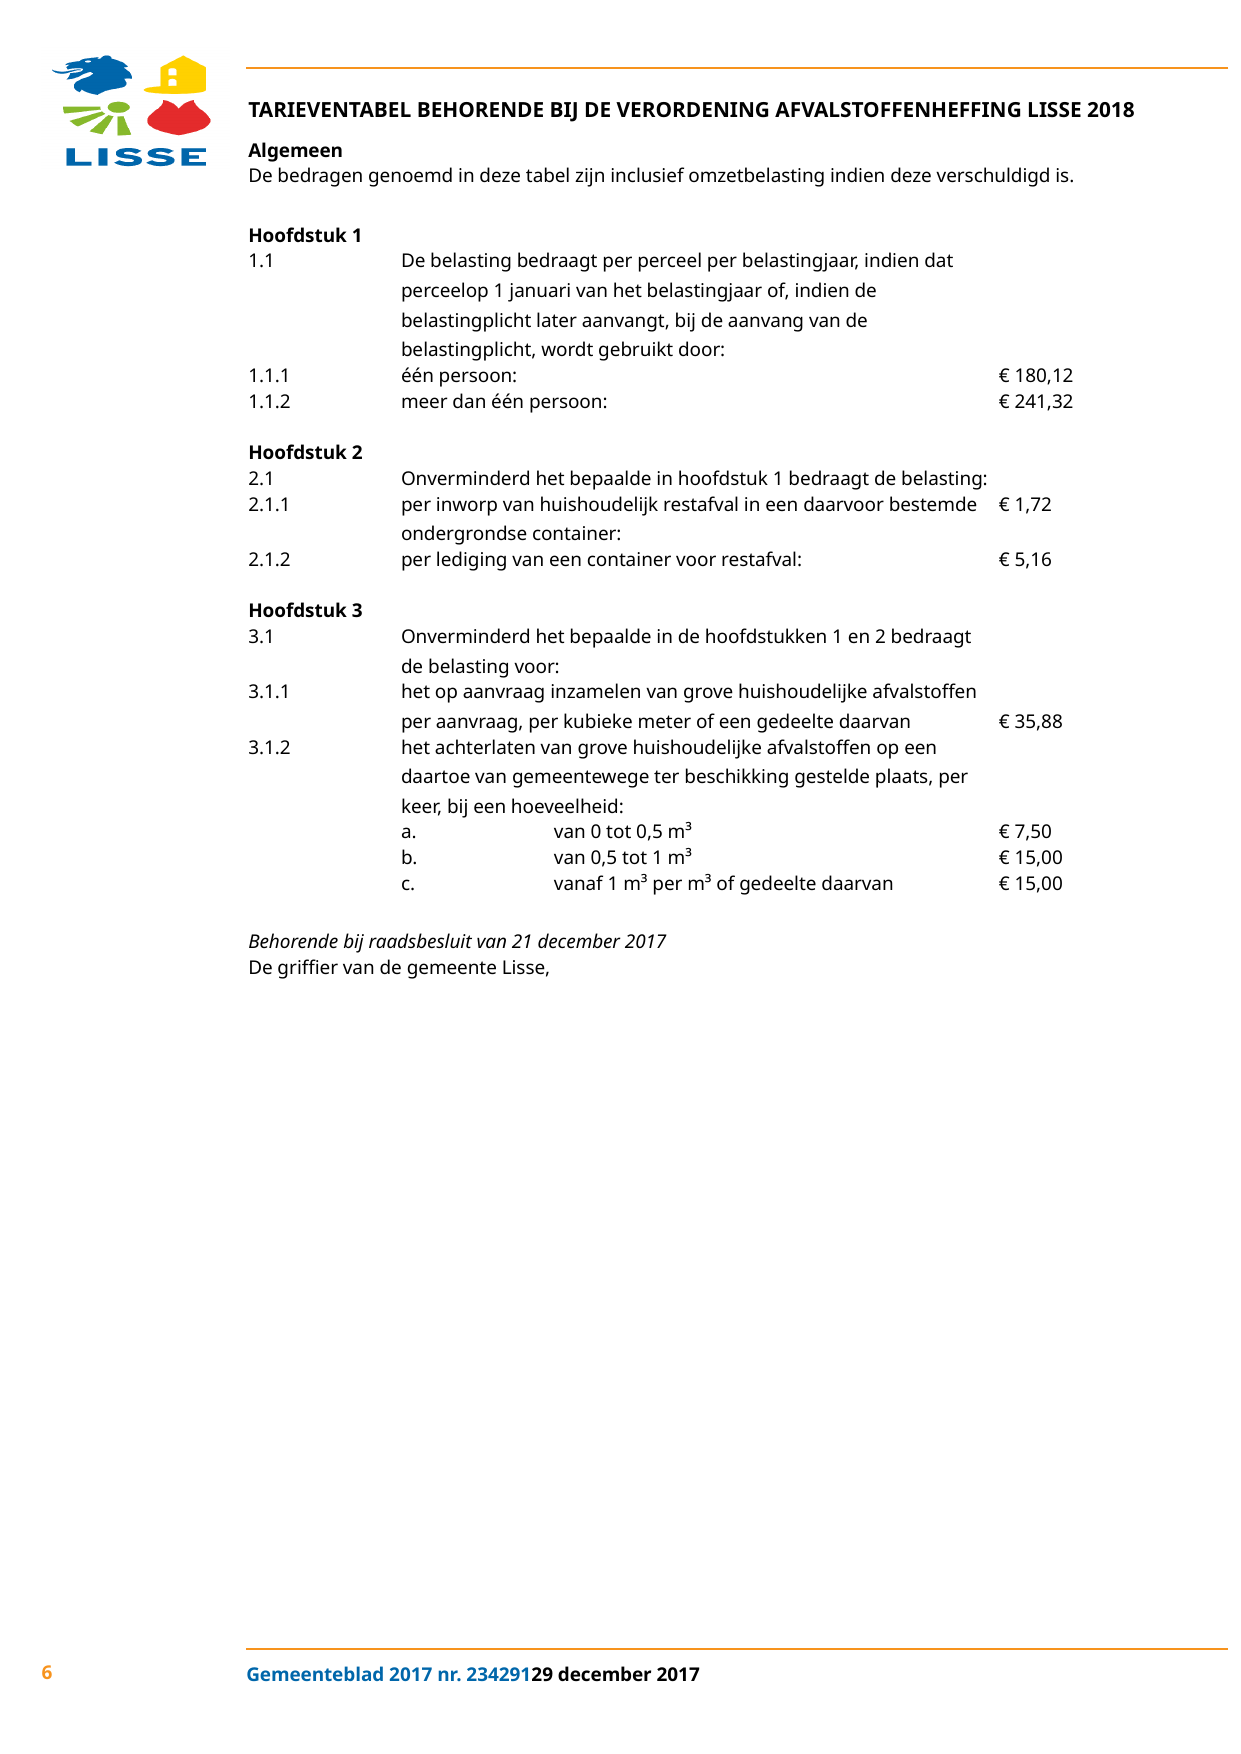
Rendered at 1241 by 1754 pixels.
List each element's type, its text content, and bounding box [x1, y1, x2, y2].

text Algemeen [248, 137, 1152, 163]
table_cell van 0,5 tot 1 m³ [554, 845, 999, 870]
table_cell [999, 465, 1152, 491]
table_cell [999, 734, 1152, 819]
table_cell Onverminderd het bepaalde in hoofdstuk 1 bedraagt de belasting: [401, 465, 999, 491]
table_cell € 15,00 [999, 870, 1152, 896]
table_cell meer dan één persoon: [401, 388, 999, 413]
table_cell € 180,12 [999, 362, 1152, 388]
table_cell [999, 623, 1152, 678]
table_cell het op aanvraag inzamelen van grove huishoudelijke afvalstoffen per aanvraag, per kubieke meter of een gedeelte daarvan [401, 679, 999, 734]
table_cell [248, 845, 401, 870]
table_cell Hoofdstuk 3 [248, 598, 1152, 623]
table_cell één persoon: [401, 362, 999, 388]
table_cell a. [401, 819, 554, 844]
table_header Hoofdstuk 1 [248, 222, 1152, 248]
table_cell [248, 414, 1152, 439]
table_cell 1.1 [248, 248, 401, 362]
table_cell 2.1 [248, 465, 401, 491]
table_cell Onverminderd het bepaalde in de hoofdstukken 1 en 2 bedraagt de belasting voor: [401, 623, 999, 678]
table_cell [248, 870, 401, 896]
table_cell b. [401, 845, 554, 870]
table_cell € 35,88 [999, 679, 1152, 734]
table_cell [248, 572, 1152, 597]
table_cell 3.1 [248, 623, 401, 678]
table_cell van 0 tot 0,5 m³ [554, 819, 999, 844]
table_cell Hoofdstuk 2 [248, 439, 1152, 465]
table_cell 3.1.2 [248, 734, 401, 819]
table_cell 3.1.1 [248, 679, 401, 734]
table_cell 1.1.2 [248, 388, 401, 413]
table_cell [999, 248, 1152, 362]
table_cell € 5,16 [999, 546, 1152, 572]
table_cell c. [401, 870, 554, 896]
table_cell 1.1.1 [248, 362, 401, 388]
table_cell het achterlaten van grove huishoudelijke afvalstoffen op een daartoe van gemeentewege ter beschikking gestelde plaats, per keer, bij een hoeveelheid: [401, 734, 999, 819]
table_cell 2.1.1 [248, 491, 401, 546]
table_cell [248, 819, 401, 844]
table_cell per inworp van huishoudelijk restafval in een daarvoor bestemde ondergrondse container: [401, 491, 999, 546]
table_cell per lediging van een container voor restafval: [401, 546, 999, 572]
text TARIEVENTABEL BEHORENDE BIJ DE VERORDENING AFVALSTOFFENHEFFING LISSE 2018 [248, 95, 1152, 123]
table_cell € 15,00 [999, 845, 1152, 870]
table_cell 2.1.2 [248, 546, 401, 572]
table_cell € 241,32 [999, 388, 1152, 413]
text De griffier van de gemeente Lisse, [248, 954, 1152, 980]
picture [41, 47, 231, 172]
table_cell De belasting bedraagt per perceel per belastingjaar, indien dat perceelop 1 januari van het belastingjaar of, indien de belastingplicht later aanvangt, bij de aanvang van de belastingplicht, wordt gebruikt door: [401, 248, 999, 362]
table_cell vanaf 1 m³ per m³ of gedeelte daarvan [554, 870, 999, 896]
table_cell € 1,72 [999, 491, 1152, 546]
text De bedragen genoemd in deze tabel zijn inclusief omzetbelasting indien deze verschuldigd is. [248, 163, 1152, 188]
table_cell € 7,50 [999, 819, 1152, 844]
text Behorende bij raadsbesluit van 21 december 2017 [248, 929, 1152, 954]
